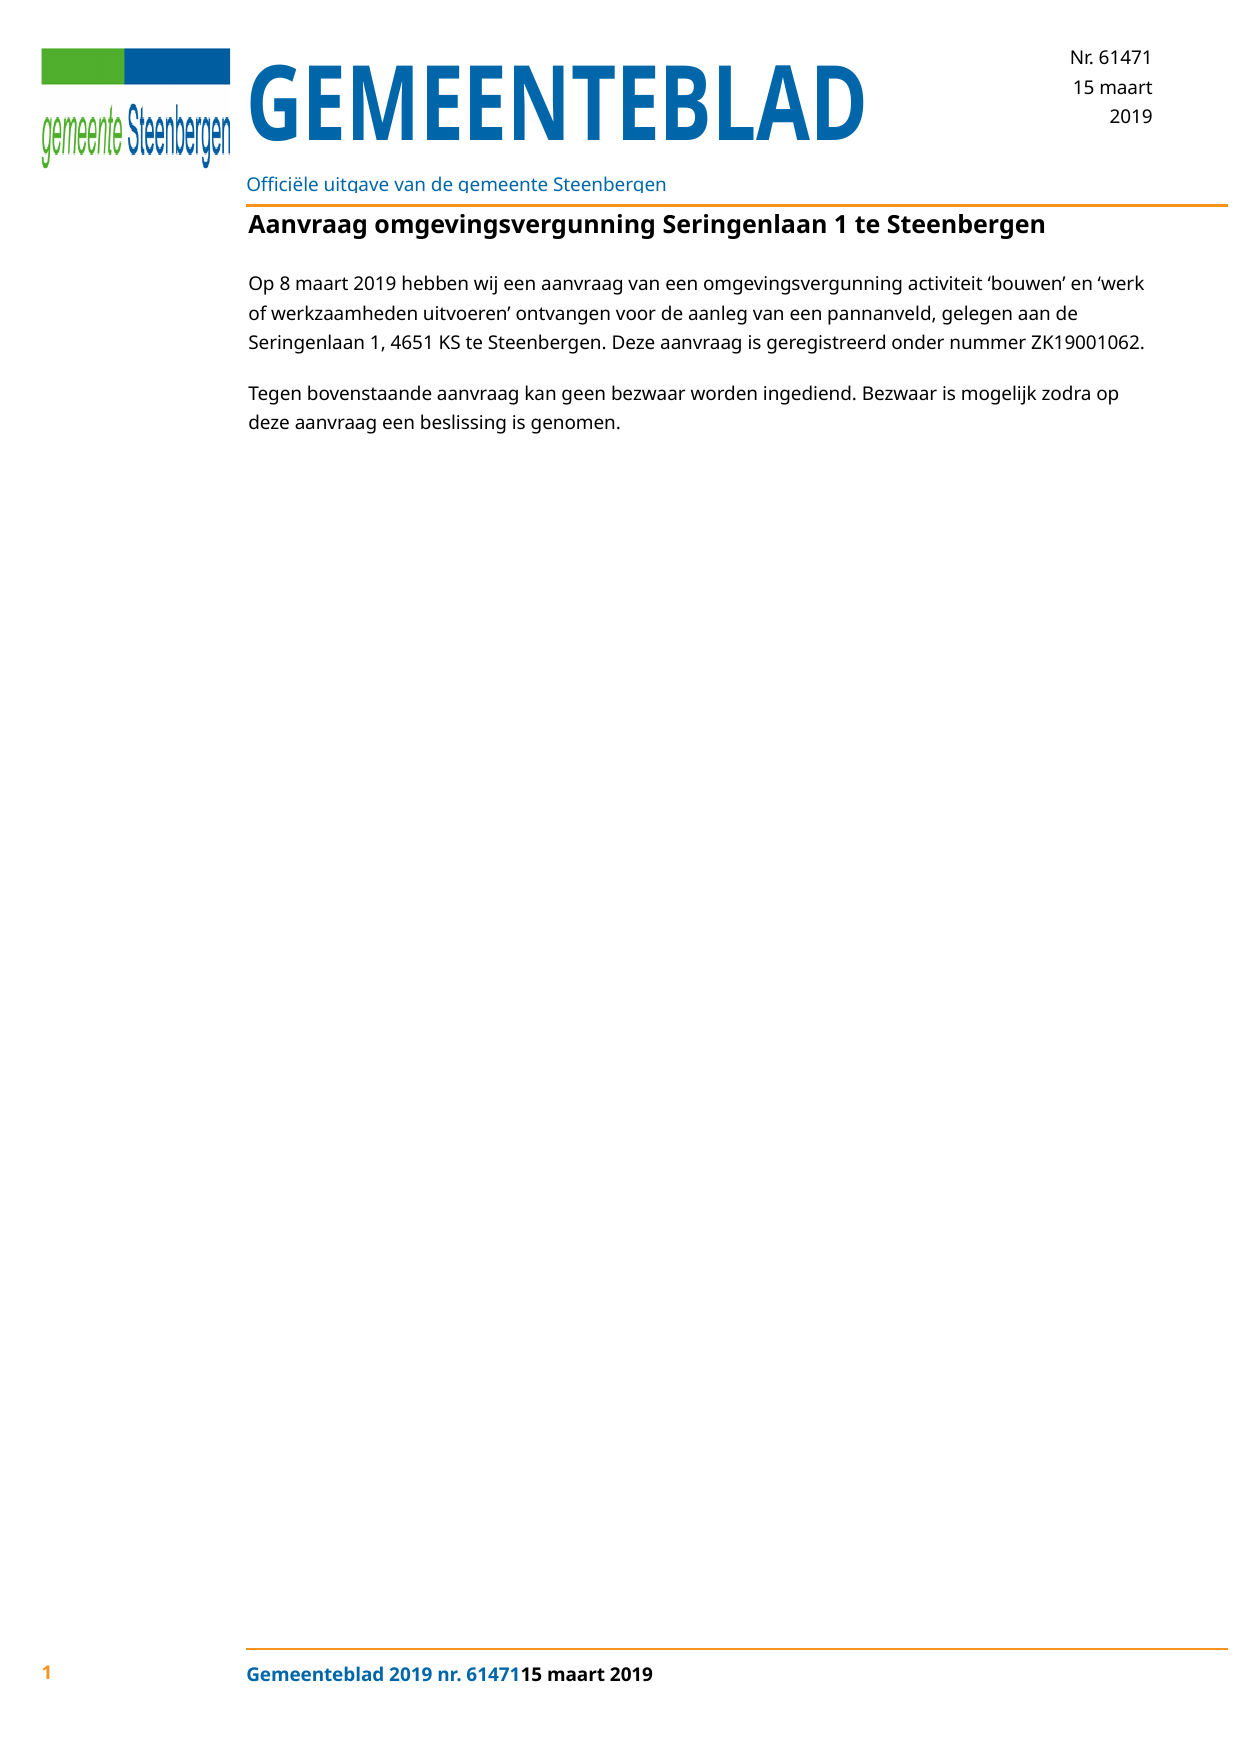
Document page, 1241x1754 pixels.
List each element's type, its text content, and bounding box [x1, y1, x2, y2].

text Op 8 maart 2019 hebben wij een aanvraag van een omgevingsvergunning activiteit ‘bouwen’ en ‘werk of werkzaamheden uitvoeren’ ontvangen voor de aanleg van een pannanveld, gelegen aan de Seringenlaan 1, 4651 KS te Steenbergen. Deze aanvraag is geregistreerd onder nummer ZK19001062. [248, 270, 1152, 355]
picture [41, 47, 231, 172]
text Aanvraag omgevingsvergunning Seringenlaan 1 te Steenbergen [248, 207, 1152, 241]
text Tegen bovenstaande aanvraag kan geen bezwaar worden ingediend. Bezwaar is mogelijk zodra op deze aanvraag een beslissing is genomen. [248, 380, 1152, 435]
